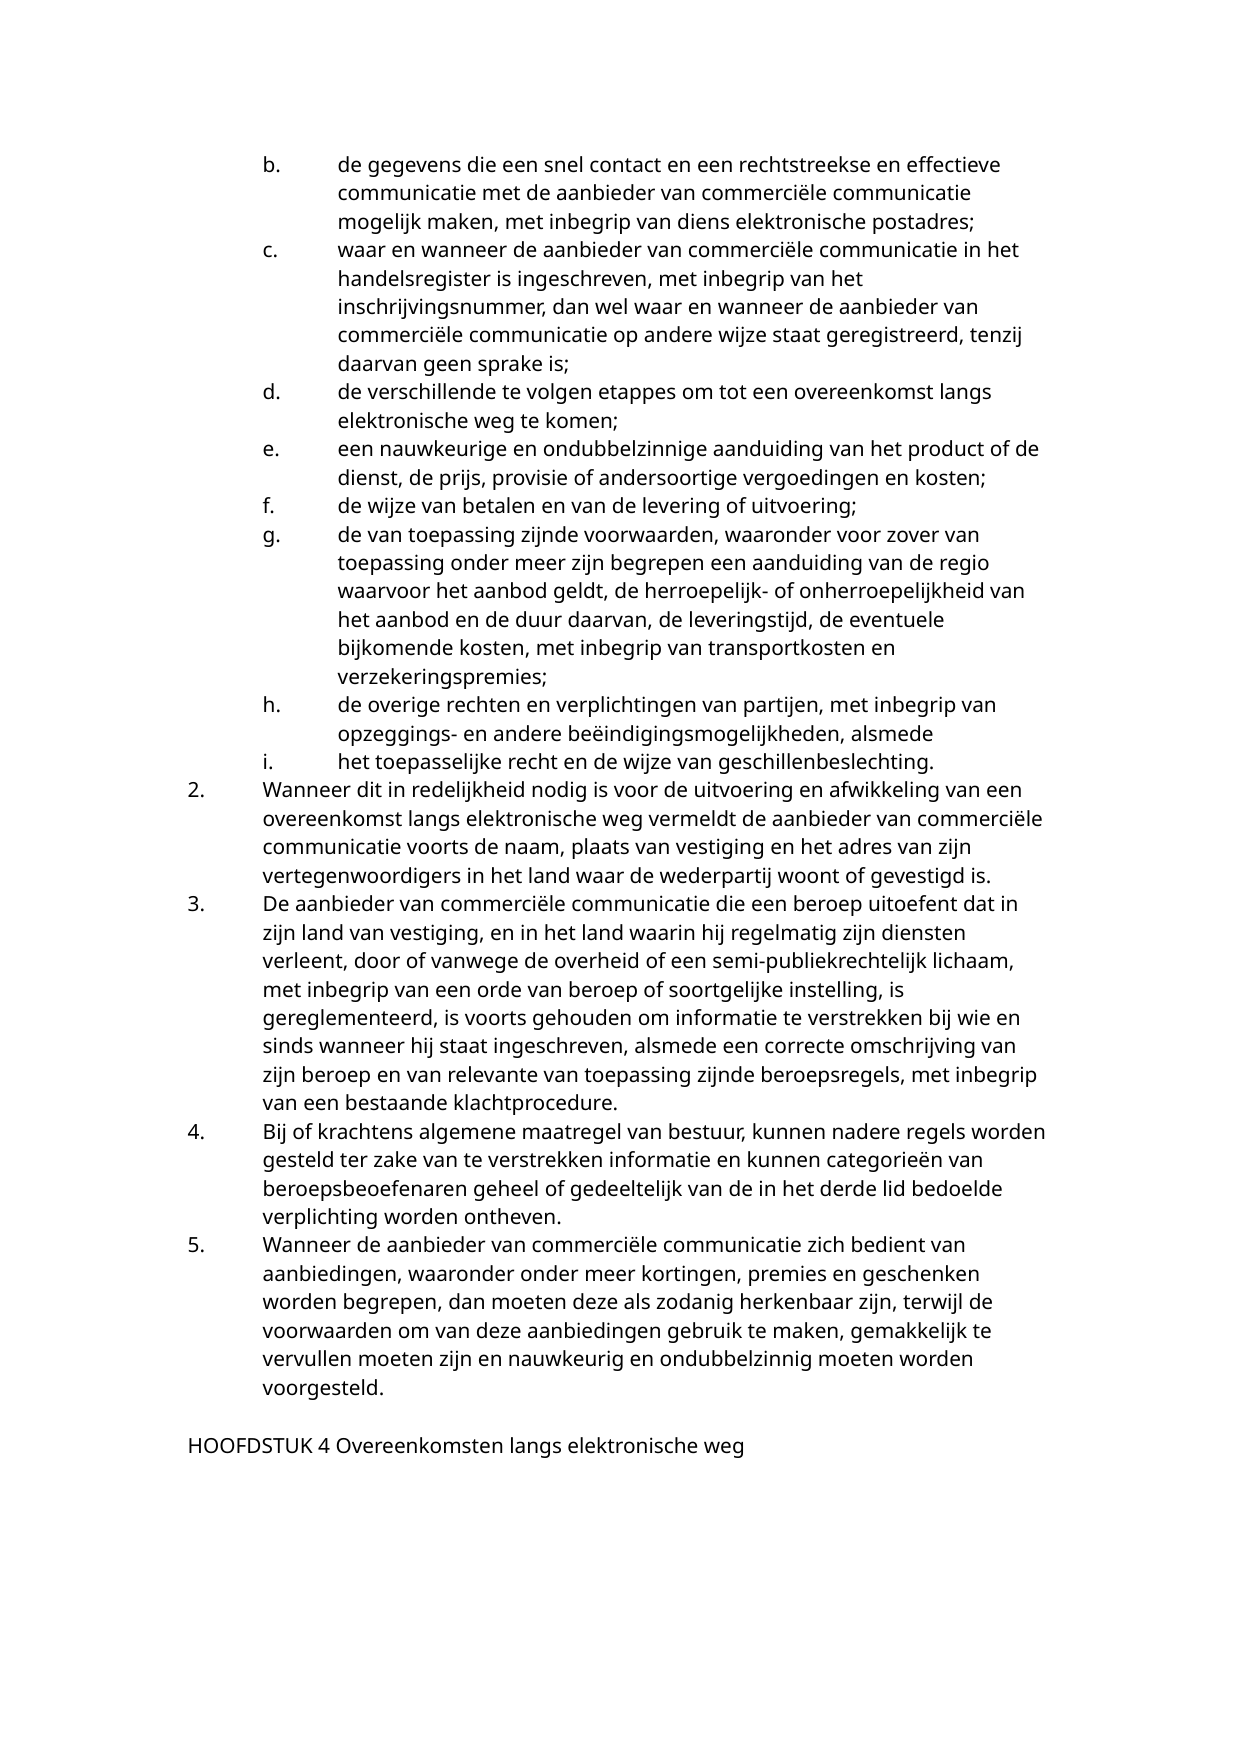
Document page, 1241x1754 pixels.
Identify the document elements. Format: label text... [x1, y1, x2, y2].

subtitle HOOFDSTUK 4 Overeenkomsten langs elektronische weg [187, 1431, 1053, 1460]
list Wanneer dit in redelijkheid nodig is voor de uitvoering en afwikkeling van een overeenkomst langs elektronische weg vermeldt de aanbieder van commerciële communicatie voorts de naam, plaats van vestiging en het adres van zijn vertegenwoordigers in het land waar de wederpartij woont of gevestigd is. [187, 776, 1053, 889]
list waar en wanneer de aanbieder van commerciële communicatie in het handelsregister is ingeschreven, met inbegrip van het inschrijvingsnummer, dan wel waar en wanneer de aanbieder van commerciële communicatie op andere wijze staat geregistreerd, tenzij daarvan geen sprake is; [262, 235, 1053, 377]
list een nauwkeurige en ondubbelzinnige aanduiding van het product of de dienst, de prijs, provisie of andersoortige vergoedingen en kosten; [262, 434, 1053, 491]
list de wijze van betalen en van de levering of uitvoering; [262, 491, 1053, 520]
list Bij of krachtens algemene maatregel van bestuur, kunnen nadere regels worden gesteld ter zake van te verstrekken informatie en kunnen categorieën van beroepsbeoefenaren geheel of gedeeltelijk van de in het derde lid bedoelde verplichting worden ontheven. [187, 1117, 1053, 1231]
list de overige rechten en verplichtingen van partijen, met inbegrip van opzeggings- en andere beëindigingsmogelijkheden, alsmede [262, 690, 1053, 747]
list de van toepassing zijnde voorwaarden, waaronder voor zover van toepassing onder meer zijn begrepen een aanduiding van de regio waarvoor het aanbod geldt, de herroepelijk- of onherroepelijkheid van het aanbod en de duur daarvan, de leveringstijd, de eventuele bijkomende kosten, met inbegrip van transportkosten en verzekeringspremies; [262, 520, 1053, 690]
list Wanneer de aanbieder van commerciële communicatie zich bedient van aanbiedingen, waaronder onder meer kortingen, premies en geschenken worden begrepen, dan moeten deze als zodanig herkenbaar zijn, terwijl de voorwaarden om van deze aanbiedingen gebruik te maken, gemakkelijk te vervullen moeten zijn en nauwkeurig en ondubbelzinnig moeten worden voorgesteld. [187, 1231, 1053, 1401]
list De aanbieder van commerciële communicatie die een beroep uitoefent dat in zijn land van vestiging, en in het land waarin hij regelmatig zijn diensten verleent, door of vanwege de overheid of een semi-publiekrechtelijk lichaam, met inbegrip van een orde van beroep of soortgelijke instelling, is gereglementeerd, is voorts gehouden om informatie te verstrekken bij wie en sinds wanneer hij staat ingeschreven, alsmede een correcte omschrijving van zijn beroep en van relevante van toepassing zijnde beroepsregels, met inbegrip van een bestaande klachtprocedure. [187, 889, 1053, 1117]
list het toepasselijke recht en de wijze van geschillenbeslechting. [262, 747, 1053, 776]
list de verschillende te volgen etappes om tot een overeenkomst langs elektronische weg te komen; [262, 377, 1053, 434]
list de gegevens die een snel contact en een rechtstreekse en effectieve communicatie met de aanbieder van commerciële communicatie mogelijk maken, met inbegrip van diens elektronische postadres; [262, 150, 1053, 235]
